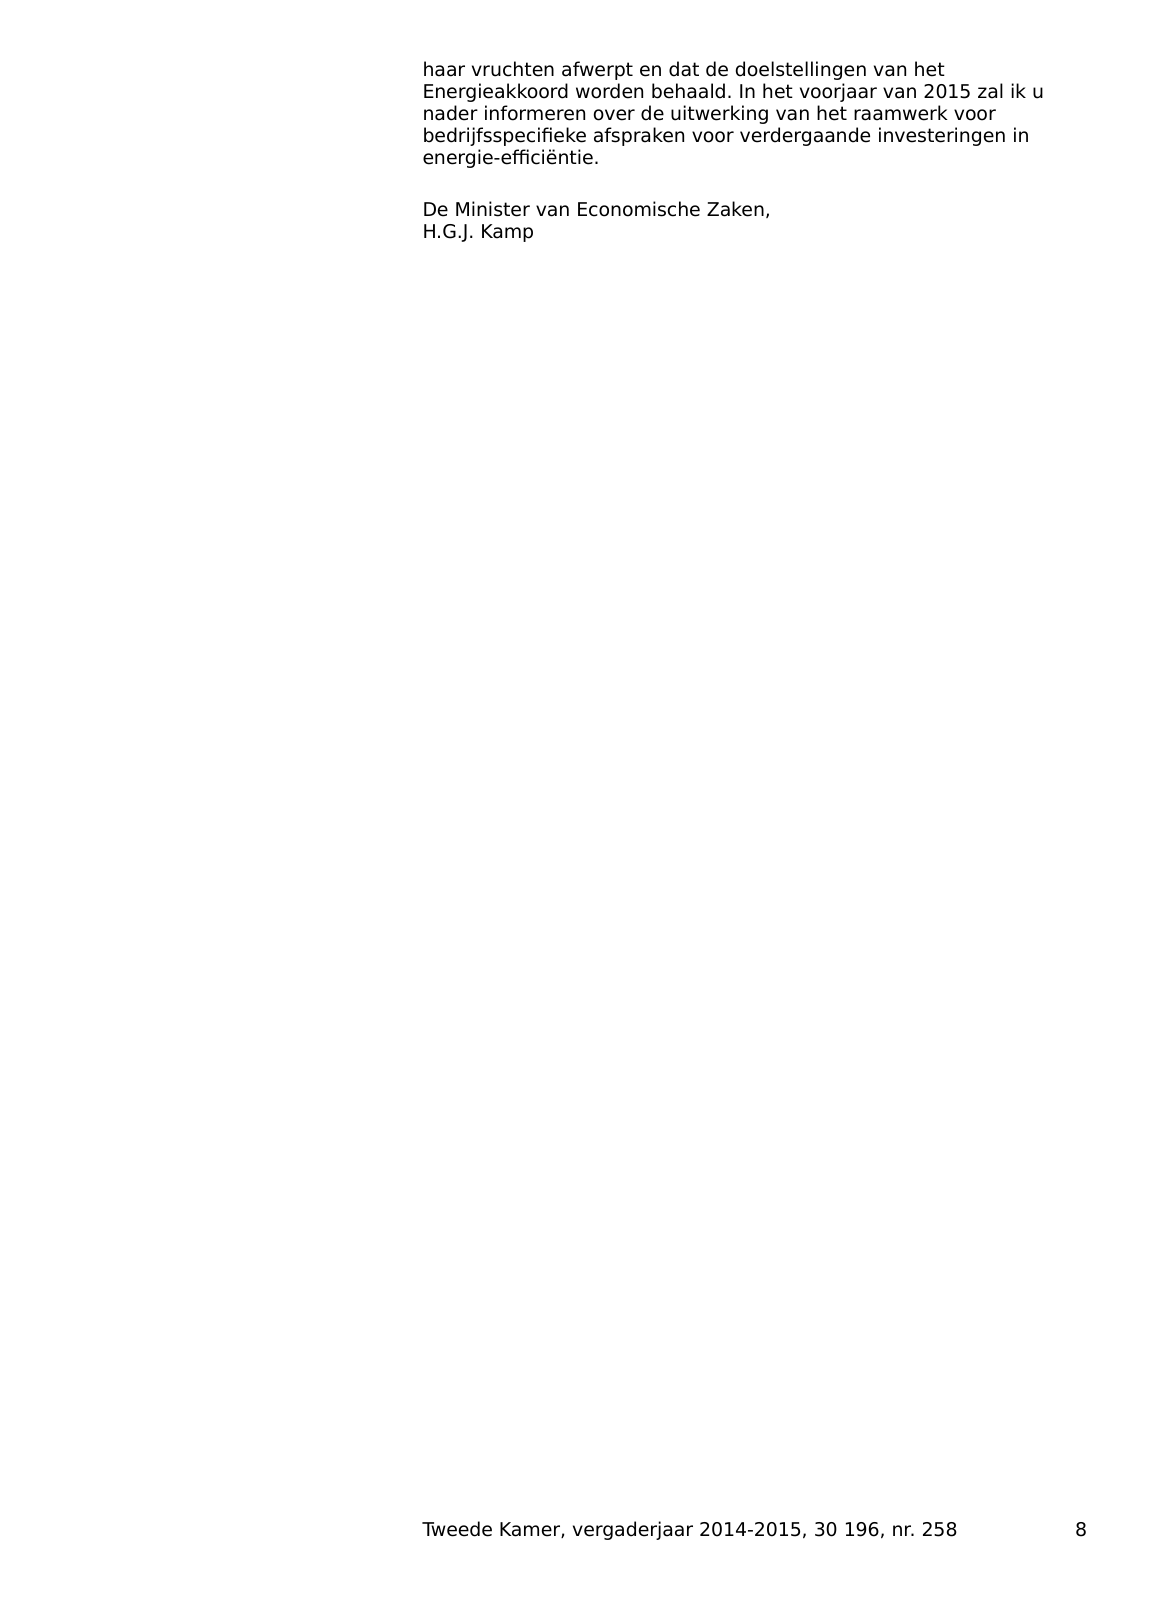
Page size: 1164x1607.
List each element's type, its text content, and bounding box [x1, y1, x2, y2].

text De Minister van Economische Zaken, H.G.J. Kamp [422, 199, 1087, 243]
text haar vruchten afwerpt en dat de doelstellingen van het Energieakkoord worden behaald. In het voorjaar van 2015 zal ik u nader informeren over de uitwerking van het raamwerk voor bedrijfsspecifieke afspraken voor verdergaande investeringen in energie-efficiëntie. [422, 59, 1087, 169]
